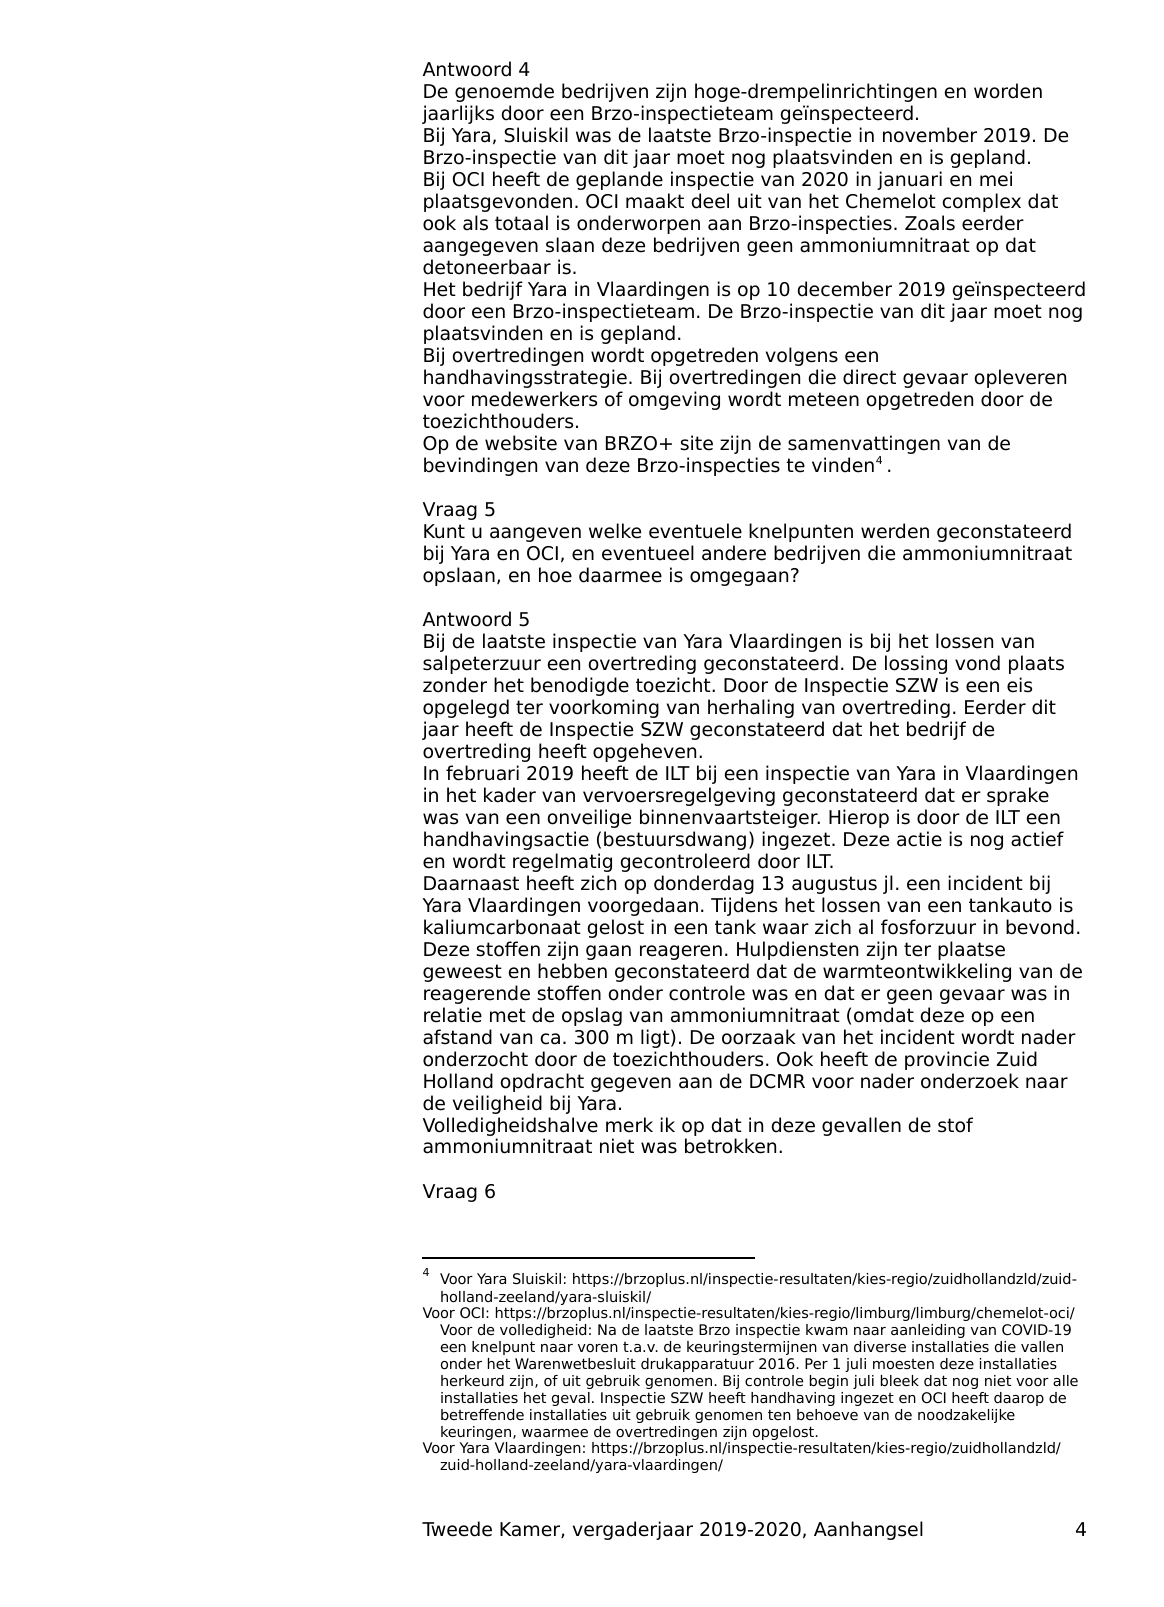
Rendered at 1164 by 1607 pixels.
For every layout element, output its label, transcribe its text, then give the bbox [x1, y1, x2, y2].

text Vraag 6 [422, 1181, 1087, 1203]
text Bij OCI heeft de geplande inspectie van 2020 in januari en mei plaatsgevonden. OCI maakt deel uit van het Chemelot complex dat ook als totaal is onderworpen aan Brzo-inspecties. Zoals eerder aangegeven slaan deze bedrijven geen ammoniumnitraat op dat detoneerbaar is. [422, 169, 1087, 279]
text Voor Yara Sluiskil: https://brzoplus.nl/inspectie-resultaten/kies-regio/zuidhollandzld/zuid-holland-zeeland/yara-sluiskil/ [422, 1267, 1087, 1306]
text Daarnaast heeft zich op donderdag 13 augustus jl. een incident bij Yara Vlaardingen voorgedaan. Tijdens het lossen van een tankauto is kaliumcarbonaat gelost in een tank waar zich al fosforzuur in bevond. Deze stoffen zijn gaan reageren. Hulpdiensten zijn ter plaatse geweest en hebben geconstateerd dat de warmteontwikkeling van de reagerende stoffen onder controle was en dat er geen gevaar was in relatie met de opslag van ammoniumnitraat (omdat deze op een afstand van ca. 300 m ligt). De oorzaak van het incident wordt nader onderzocht door de toezichthouders. Ook heeft de provincie Zuid Holland opdracht gegeven aan de DCMR voor nader onderzoek naar de veiligheid bij Yara. [422, 873, 1087, 1114]
text Antwoord 4 [422, 59, 1087, 81]
text Voor OCI: https://brzoplus.nl/inspectie-resultaten/kies-regio/limburg/limburg/chemelot-oci/ Voor de volledigheid: Na de laatste Brzo inspectie kwam naar aanleiding van COVID-19 een knelpunt naar voren t.a.v. de keuringstermijnen van diverse installaties die vallen onder het Warenwetbesluit drukapparatuur 2016. Per 1 juli moesten deze installaties herkeurd zijn, of uit gebruik genomen. Bij controle begin juli bleek dat nog niet voor alle installaties het geval. Inspectie SZW heeft handhaving ingezet en OCI heeft daarop de betreffende installaties uit gebruik genomen ten behoeve van de noodzakelijke keuringen, waarmee de overtredingen zijn opgelost. [422, 1306, 1087, 1441]
text Antwoord 5 [422, 609, 1087, 631]
text In februari 2019 heeft de ILT bij een inspectie van Yara in Vlaardingen in het kader van vervoersregelgeving geconstateerd dat er sprake was van een onveilige binnenvaartsteiger. Hierop is door de ILT een handhavingsactie (bestuursdwang) ingezet. Deze actie is nog actief en wordt regelmatig gecontroleerd door ILT. [422, 763, 1087, 873]
text Kunt u aangeven welke eventuele knelpunten werden geconstateerd bij Yara en OCI, en eventueel andere bedrijven die ammoniumnitraat opslaan, en hoe daarmee is omgegaan? [422, 521, 1087, 587]
text Bij de laatste inspectie van Yara Vlaardingen is bij het lossen van salpeterzuur een overtreding geconstateerd. De lossing vond plaats zonder het benodigde toezicht. Door de Inspectie SZW is een eis opgelegd ter voorkoming van herhaling van overtreding. Eerder dit jaar heeft de Inspectie SZW geconstateerd dat het bedrijf de overtreding heeft opgeheven. [422, 631, 1087, 763]
text Op de website van BRZO+ site zijn de samenvattingen van de bevindingen van deze Brzo-inspecties te vinden. [422, 433, 1087, 477]
text Vraag 5 [422, 499, 1087, 521]
text Volledigheidshalve merk ik op dat in deze gevallen de stof ammoniumnitraat niet was betrokken. [422, 1114, 1087, 1158]
text Het bedrijf Yara in Vlaardingen is op 10 december 2019 geïnspecteerd door een Brzo-inspectieteam. De Brzo-inspectie van dit jaar moet nog plaatsvinden en is gepland. [422, 279, 1087, 345]
text Voor Yara Vlaardingen: https://brzoplus.nl/inspectie-resultaten/kies-regio/zuidhollandzld/zuid-holland-zeeland/yara-vlaardingen/ [422, 1441, 1087, 1474]
text De genoemde bedrijven zijn hoge-drempelinrichtingen en worden jaarlijks door een Brzo-inspectieteam geïnspecteerd. [422, 81, 1087, 125]
text Bij Yara, Sluiskil was de laatste Brzo-inspectie in november 2019. De Brzo-inspectie van dit jaar moet nog plaatsvinden en is gepland. [422, 125, 1087, 169]
text Bij overtredingen wordt opgetreden volgens een handhavingsstrategie. Bij overtredingen die direct gevaar opleveren voor medewerkers of omgeving wordt meteen opgetreden door de toezichthouders. [422, 345, 1087, 433]
